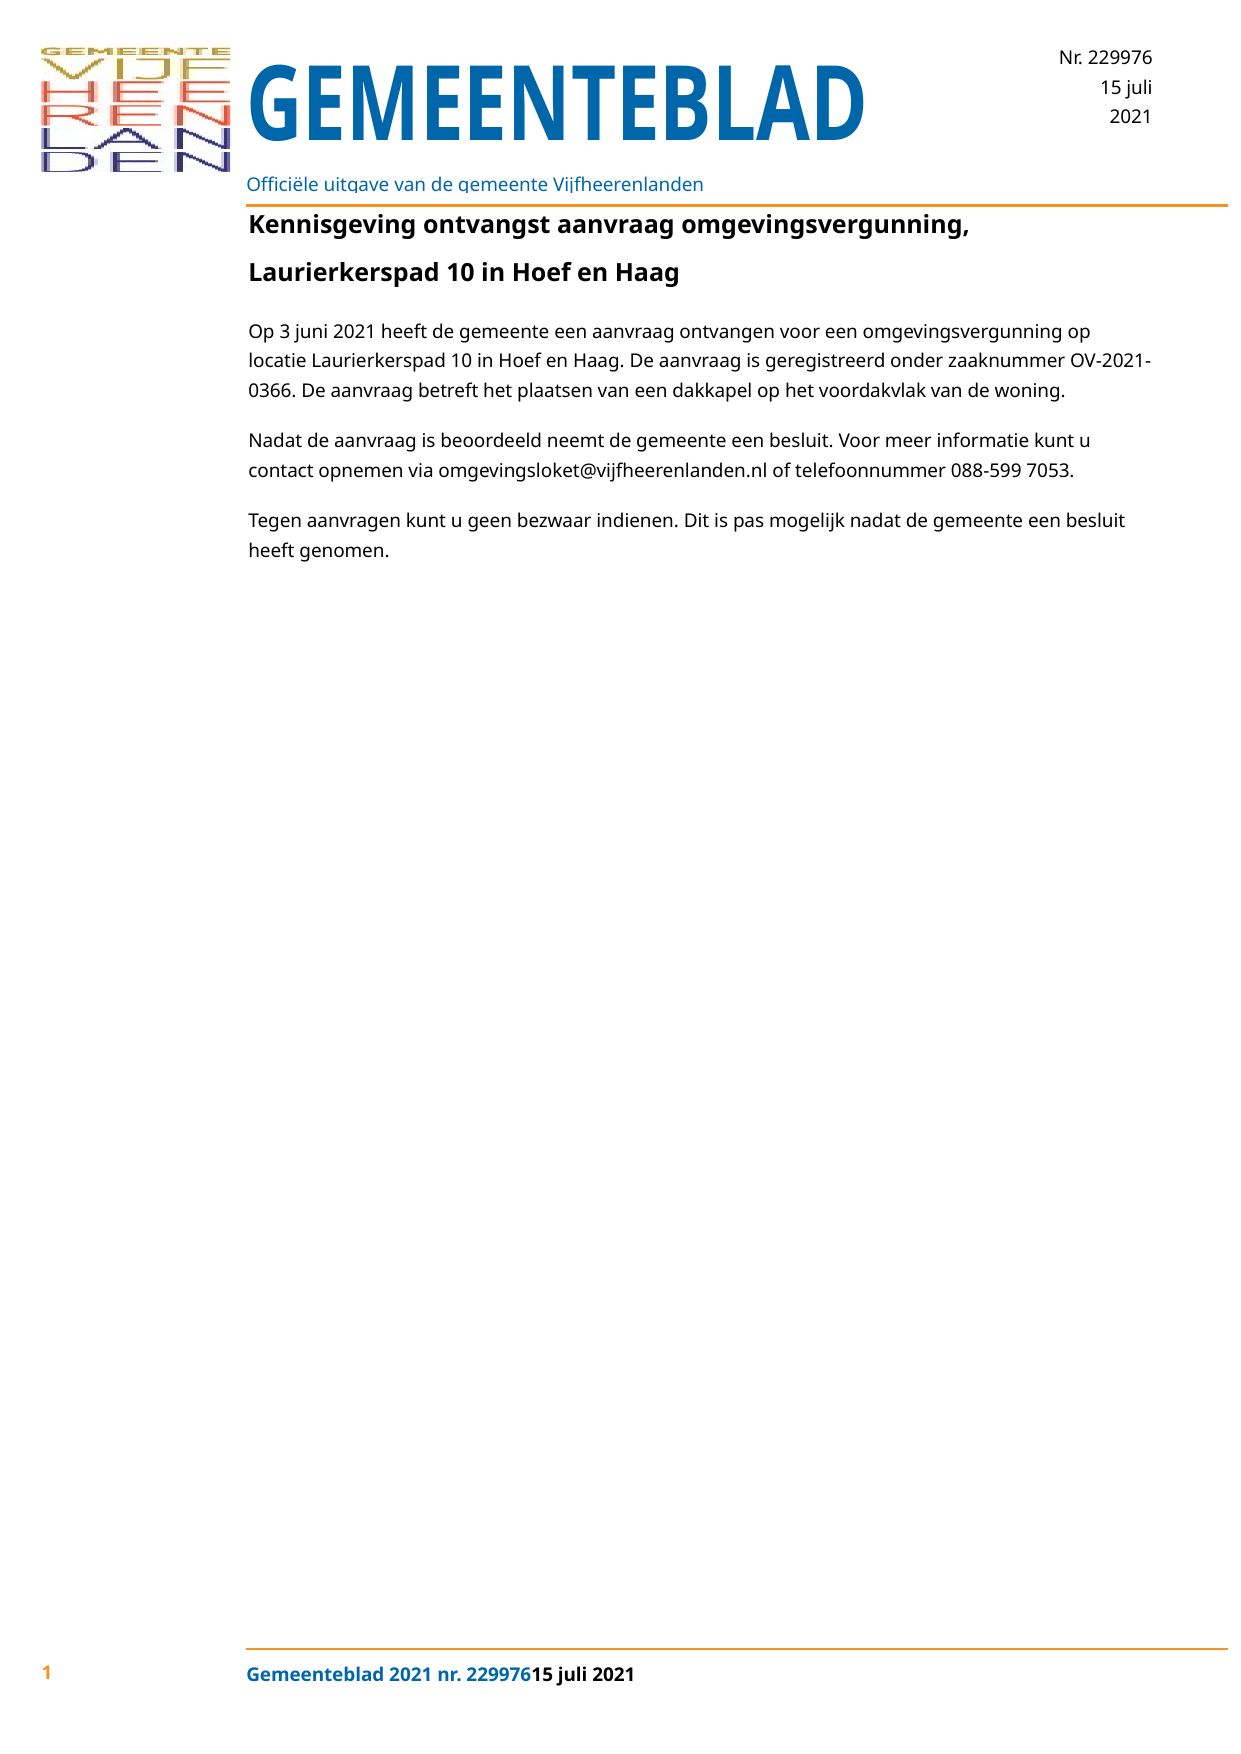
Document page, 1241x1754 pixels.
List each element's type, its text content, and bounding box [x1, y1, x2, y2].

picture [41, 47, 231, 172]
text Tegen aanvragen kunt u geen bezwaar indienen. Dit is pas mogelijk nadat de gemeente een besluit heeft genomen. [248, 507, 1152, 563]
text Op 3 juni 2021 heeft de gemeente een aanvraag ontvangen voor een omgevingsvergunning op locatie Laurierkerspad 10 in Hoef en Haag. De aanvraag is geregistreerd onder zaaknummer OV-2021-0366. De aanvraag betreft het plaatsen van een dakkapel op het voordakvlak van de woning. [248, 318, 1152, 403]
text Nadat de aanvraag is beoordeeld neemt de gemeente een besluit. Voor meer informatie kunt u contact opnemen via omgevingsloket@vijfheerenlanden.nl of telefoonnummer 088-599 7053. [248, 427, 1152, 483]
text Kennisgeving ontvangst aanvraag omgevingsvergunning, Laurierkerspad 10 in Hoef en Haag [248, 207, 1152, 288]
